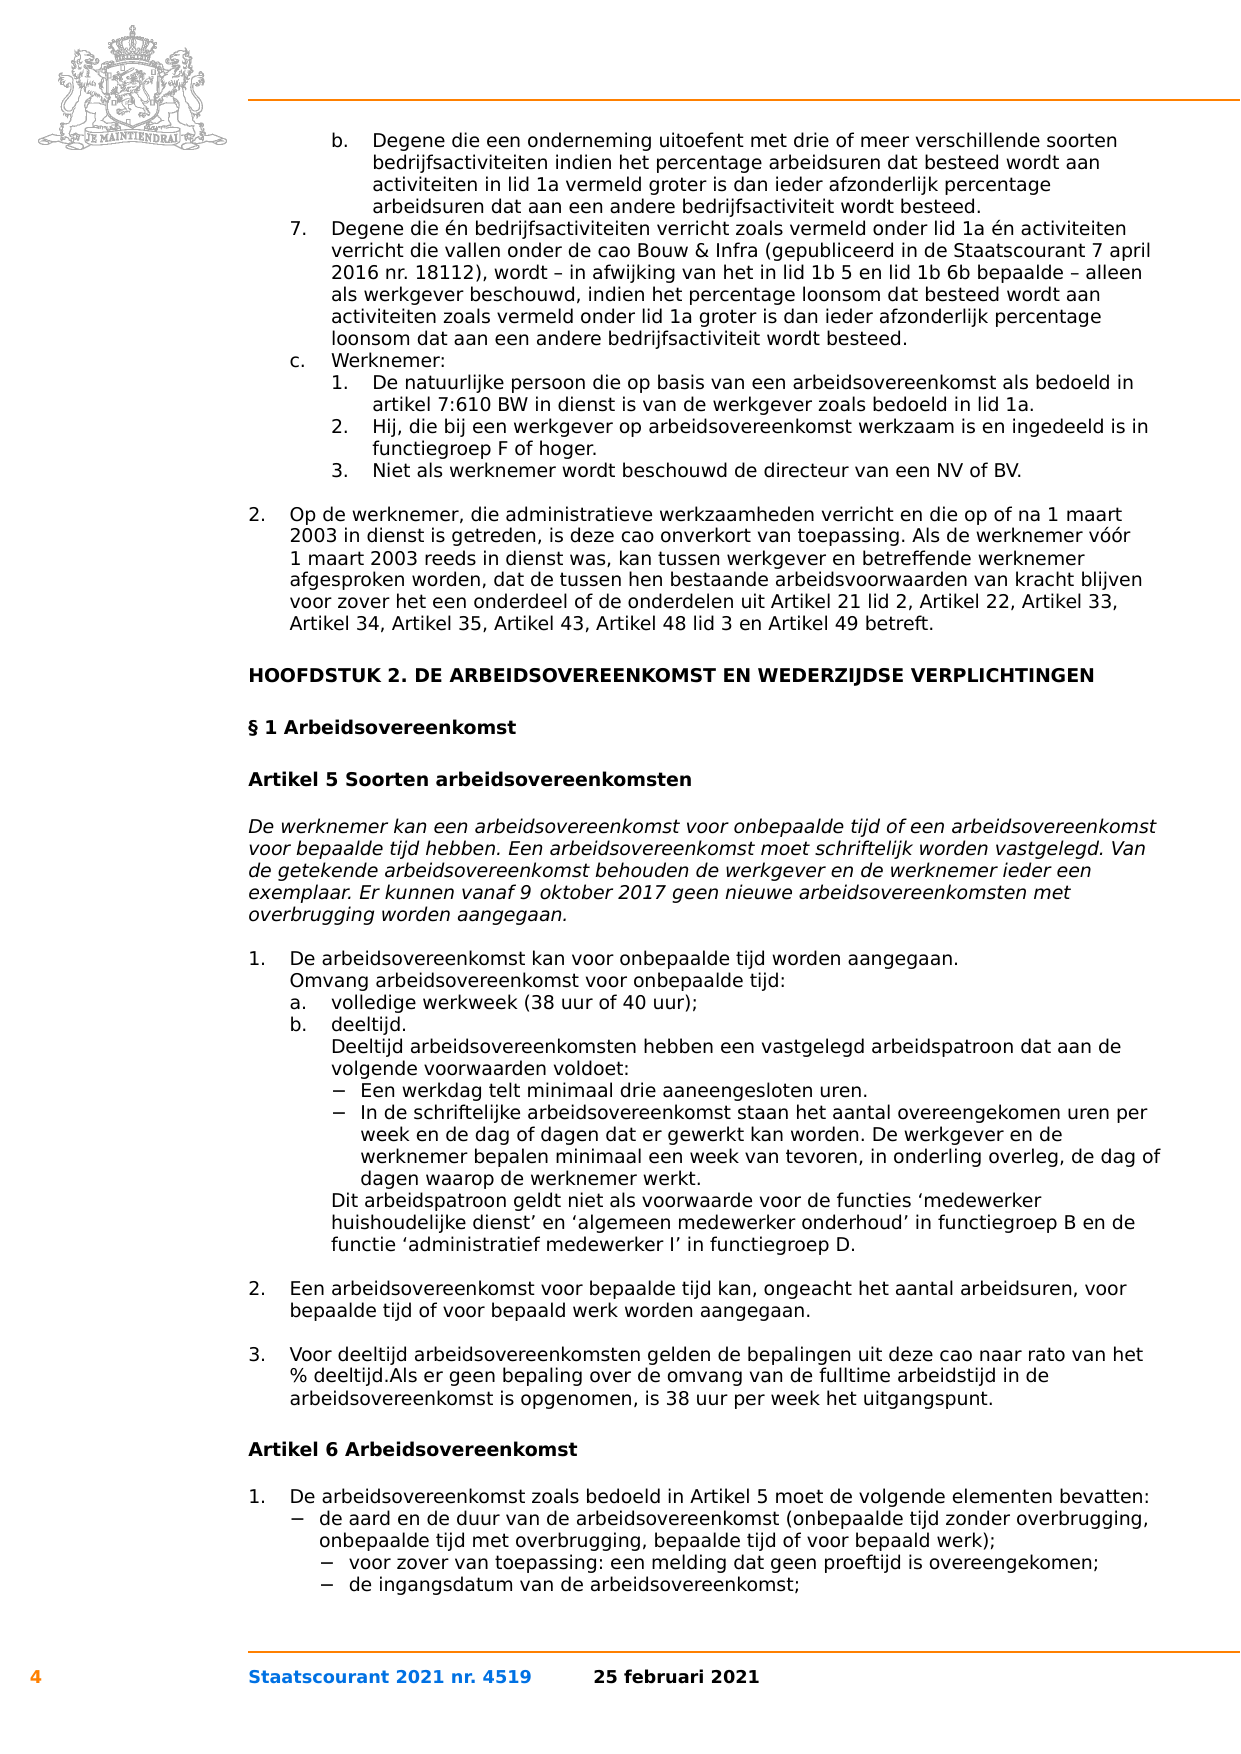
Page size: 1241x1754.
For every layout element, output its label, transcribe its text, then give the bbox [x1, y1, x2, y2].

picture [38, 25, 227, 150]
subtitle § 1 Arbeidsovereenkomst [248, 717, 1163, 739]
text − voor zover van toepassing: een melding dat geen proeftijd is overeengekomen; [319, 1552, 1163, 1574]
text 1. De arbeidsovereenkomst zoals bedoeld in Artikel 5 moet de volgende elementen bevatten: [248, 1486, 1163, 1508]
text 1. De natuurlijke persoon die op basis van een arbeidsovereenkomst als bedoeld in artikel 7:610 BW in dienst is van de werkgever zoals bedoeld in lid 1a. [331, 372, 1163, 416]
text 2. Op de werknemer, die administratieve werkzaamheden verricht en die op of na 1 maart 2003 in dienst is getreden, is deze cao onverkort van toepassing. Als de werknemer vóór 1 maart 2003 reeds in dienst was, kan tussen werkgever en betreffende werknemer afgesproken worden, dat de tussen hen bestaande arbeidsvoorwaarden van kracht blijven voor zover het een onderdeel of de onderdelen uit Artikel 21 lid 2, Artikel 22, Artikel 33, Artikel 34, Artikel 35, Artikel 43, Artikel 48 lid 3 en Artikel 49 betreft. [248, 503, 1163, 635]
text c. Werknemer: [289, 350, 1163, 372]
text 3. Niet als werknemer wordt beschouwd de directeur van een NV of BV. [331, 459, 1163, 482]
text Omvang arbeidsovereenkomst voor onbepaalde tijd: [289, 970, 1163, 992]
text a. volledige werkweek (38 uur of 40 uur); [289, 992, 1163, 1014]
subtitle HOOFDSTUK 2. DE ARBEIDSOVEREENKOMST EN WEDERZIJDSE VERPLICHTINGEN [248, 665, 1163, 687]
text 7. Degene die én bedrijfsactiviteiten verricht zoals vermeld onder lid 1a én activiteiten verricht die vallen onder de cao Bouw & Infra (gepubliceerd in de Staatscourant 7 april 2016 nr. 18112), wordt – in afwijking van het in lid 1b 5 en lid 1b 6b bepaalde – alleen als werkgever beschouwd, indien het percentage loonsom dat besteed wordt aan activiteiten zoals vermeld onder lid 1a groter is dan ieder afzonderlijk percentage loonsom dat aan een andere bedrijfsactiviteit wordt besteed. [289, 218, 1163, 350]
text Deeltijd arbeidsovereenkomsten hebben een vastgelegd arbeidspatroon dat aan de volgende voorwaarden voldoet: [331, 1036, 1163, 1080]
text b. Degene die een onderneming uitoefent met drie of meer verschillende soorten bedrijfsactiviteiten indien het percentage arbeidsuren dat besteed wordt aan activiteiten in lid 1a vermeld groter is dan ieder afzonderlijk percentage arbeidsuren dat aan een andere bedrijfsactiviteit wordt besteed. [331, 130, 1163, 218]
text − In de schriftelijke arbeidsovereenkomst staan het aantal overeengekomen uren per week en de dag of dagen dat er gewerkt kan worden. De werkgever en de werknemer bepalen minimaal een week van tevoren, in onderling overleg, de dag of dagen waarop de werknemer werkt. [331, 1102, 1163, 1190]
text 2. Hij, die bij een werkgever op arbeidsovereenkomst werkzaam is en ingedeeld is in functiegroep F of hoger. [331, 416, 1163, 459]
subtitle De werknemer kan een arbeidsovereenkomst voor onbepaalde tijd of een arbeidsovereenkomst voor bepaalde tijd hebben. Een arbeidsovereenkomst moet schriftelijk worden vastgelegd. Van de getekende arbeidsovereenkomst behouden de werkgever en de werknemer ieder een exemplaar. Er kunnen vanaf 9 oktober 2017 geen nieuwe arbeidsovereenkomsten met overbrugging worden aangegaan. [248, 816, 1163, 926]
text − Een werkdag telt minimaal drie aaneengesloten uren. [331, 1080, 1163, 1102]
text 3. Voor deeltijd arbeidsovereenkomsten gelden de bepalingen uit deze cao naar rato van het % deeltijd.Als er geen bepaling over de omvang van de fulltime arbeidstijd in de arbeidsovereenkomst is opgenomen, is 38 uur per week het uitgangspunt. [248, 1343, 1163, 1409]
text − de aard en de duur van de arbeidsovereenkomst (onbepaalde tijd zonder overbrugging, onbepaalde tijd met overbrugging, bepaalde tijd of voor bepaald werk); [289, 1508, 1163, 1552]
text Dit arbeidspatroon geldt niet als voorwaarde voor de functies ‘medewerker huishoudelijke dienst’ en ‘algemeen medewerker onderhoud’ in functiegroep B en de functie ‘administratief medewerker I’ in functiegroep D. [331, 1190, 1163, 1256]
subtitle Artikel 6 Arbeidsovereenkomst [248, 1439, 1163, 1461]
text b. deeltijd. [289, 1014, 1163, 1036]
text − de ingangsdatum van de arbeidsovereenkomst; [319, 1574, 1163, 1596]
subtitle Artikel 5 Soorten arbeidsovereenkomsten [248, 769, 1163, 791]
text 2. Een arbeidsovereenkomst voor bepaalde tijd kan, ongeacht het aantal arbeidsuren, voor bepaalde tijd of voor bepaald werk worden aangegaan. [248, 1278, 1163, 1322]
text 1. De arbeidsovereenkomst kan voor onbepaalde tijd worden aangegaan. [248, 948, 1163, 970]
